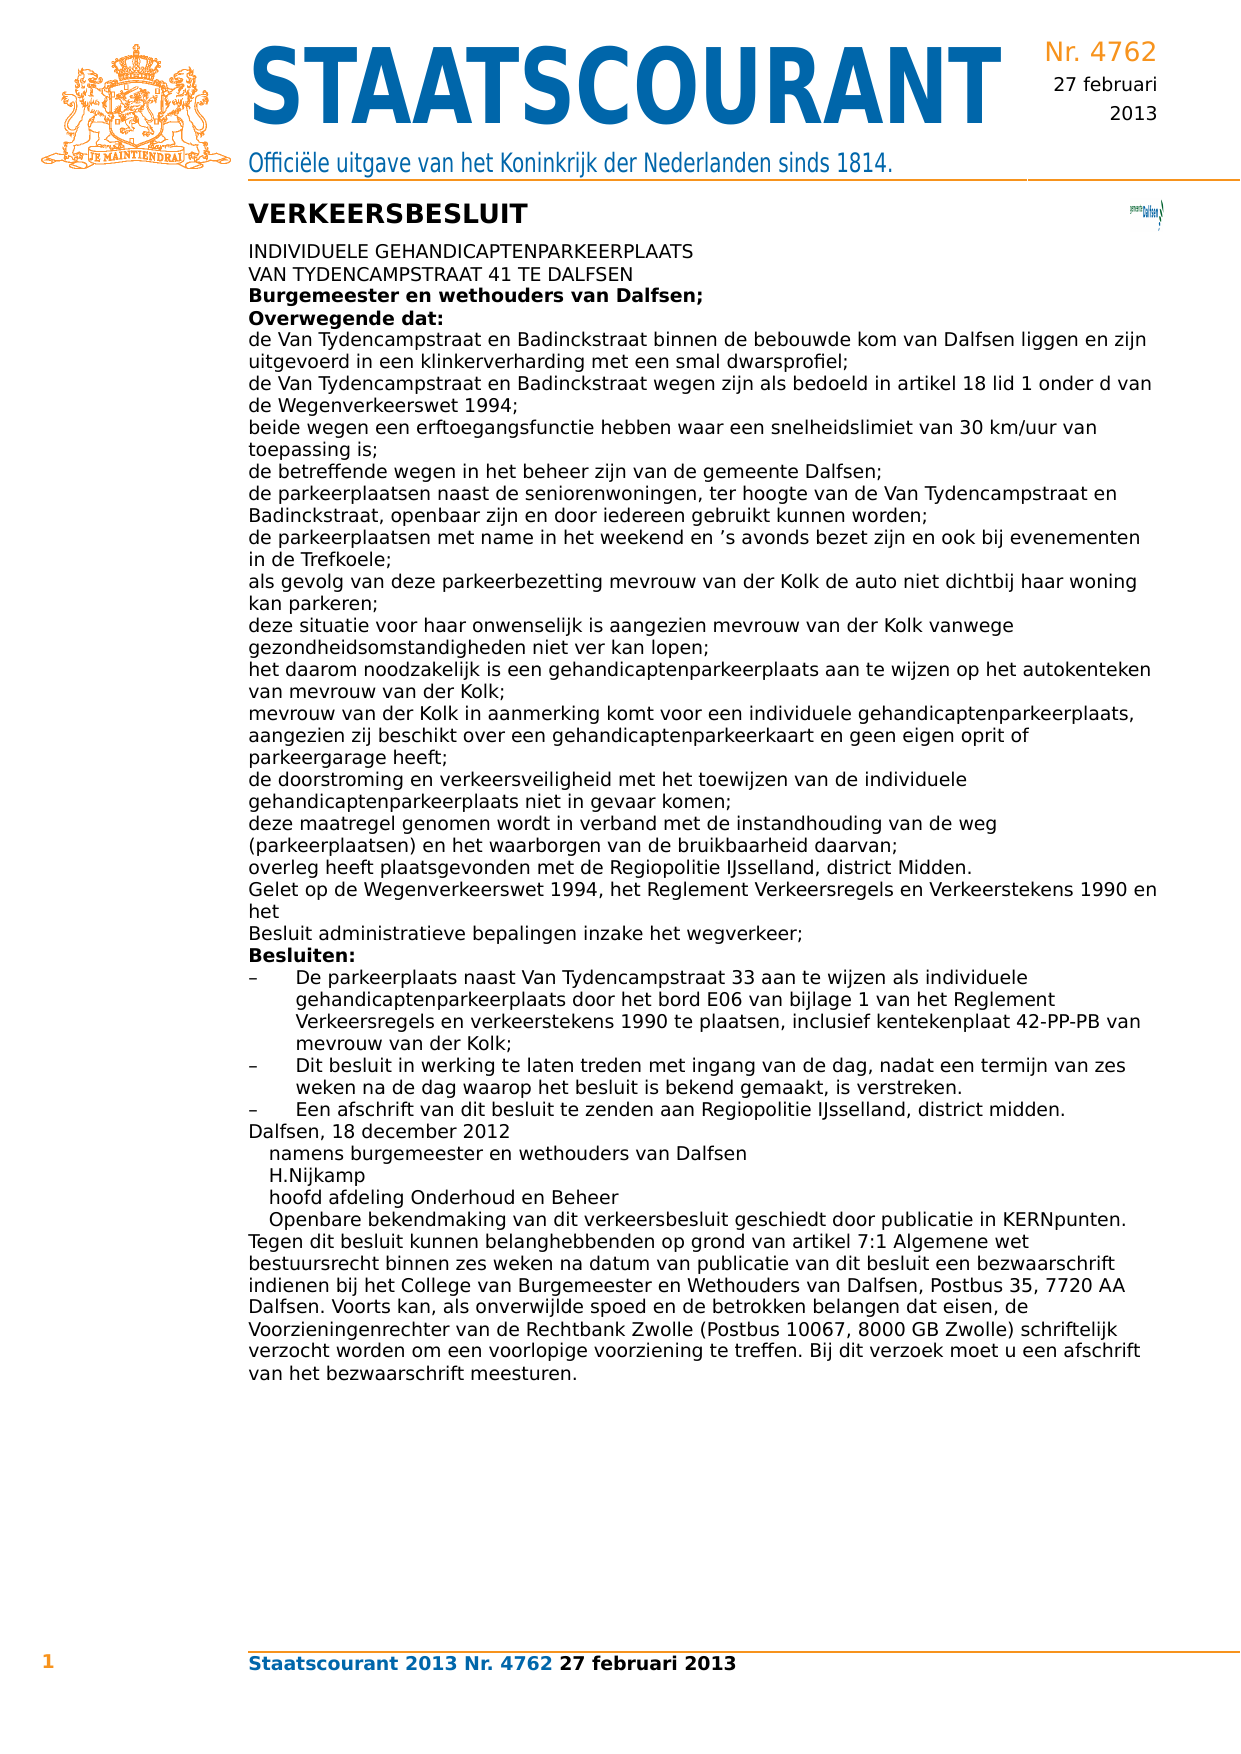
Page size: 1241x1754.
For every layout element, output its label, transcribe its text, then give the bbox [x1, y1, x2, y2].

text beide wegen een erftoegangsfunctie hebben waar een snelheidslimiet van 30 km/uur van toepassing is; [248, 417, 1163, 461]
list Dit besluit in werking te laten treden met ingang van de dag, nadat een termijn van zes weken na de dag waarop het besluit is bekend gemaakt, is verstreken. [248, 1055, 1163, 1099]
subtitle Overwegende dat: [248, 307, 1163, 329]
text INDIVIDUELE GEHANDICAPTENPARKEERPLAATS [248, 241, 1163, 263]
text deze maatregel genomen wordt in verband met de instandhouding van de weg (parkeerplaatsen) en het waarborgen van de bruikbaarheid daarvan; [248, 813, 1163, 857]
subtitle Burgemeester en wethouders van Dalfsen; [248, 285, 1163, 307]
text namens burgemeester en wethouders van Dalfsen [248, 1143, 1163, 1164]
text de Van Tydencampstraat en Badinckstraat wegen zijn als bedoeld in artikel 18 lid 1 onder d van de Wegenverkeerswet 1994; [248, 373, 1163, 417]
text H.Nijkamp [248, 1164, 1163, 1187]
text deze situatie voor haar onwenselijk is aangezien mevrouw van der Kolk vanwege gezondheidsomstandigheden niet ver kan lopen; [248, 615, 1163, 659]
text overleg heeft plaatsgevonden met de Regiopolitie IJsselland, district Midden. [248, 857, 1163, 879]
text Dalfsen, 18 december 2012 [248, 1121, 1163, 1143]
text Gelet op de Wegenverkeerswet 1994, het Reglement Verkeersregels en Verkeerstekens 1990 en het [248, 879, 1163, 923]
list De parkeerplaats naast Van Tydencampstraat 33 aan te wijzen als individuele gehandicaptenparkeerplaats door het bord E06 van bijlage 1 van het Reglement Verkeersregels en verkeerstekens 1990 te plaatsen, inclusief kentekenplaat 42-PP-PB van mevrouw van der Kolk; [248, 967, 1163, 1055]
text de Van Tydencampstraat en Badinckstraat binnen de bebouwde kom van Dalfsen liggen en zijn uitgevoerd in een klinkerverharding met een smal dwarsprofiel; [248, 329, 1163, 373]
picture [41, 44, 231, 169]
text de betreffende wegen in het beheer zijn van de gemeente Dalfsen; [248, 461, 1163, 483]
text hoofd afdeling Onderhoud en Beheer [248, 1187, 1163, 1208]
text de parkeerplaatsen met name in het weekend en ’s avonds bezet zijn en ook bij evenementen in de Trefkoele; [248, 527, 1163, 571]
text de parkeerplaatsen naast de seniorenwoningen, ter hoogte van de Van Tydencampstraat en Badinckstraat, openbaar zijn en door iedereen gebruikt kunnen worden; [248, 483, 1163, 527]
list Een afschrift van dit besluit te zenden aan Regiopolitie IJsselland, district midden. [248, 1099, 1163, 1121]
text Openbare bekendmaking van dit verkeersbesluit geschiedt door publicatie in KERNpunten. Tegen dit besluit kunnen belanghebbenden op grond van artikel 7:1 Algemene wet bestuursrecht binnen zes weken na datum van publicatie van dit besluit een bezwaarschrift indienen bij het College van Burgemeester en Wethouders van Dalfsen, Postbus 35, 7720 AA Dalfsen. Voorts kan, als onverwijlde spoed en de betrokken belangen dat eisen, de Voorzieningenrechter van de Rechtbank Zwolle (Postbus 10067, 8000 GB Zwolle) schriftelijk verzocht worden om een voorlopige voorziening te treffen. Bij dit verzoek moet u een afschrift van het bezwaarschrift meesturen. [248, 1208, 1163, 1384]
text VAN TYDENCAMPSTRAAT 41 TE DALFSEN [248, 263, 1163, 285]
text mevrouw van der Kolk in aanmerking komt voor een individuele gehandicaptenparkeerplaats, aangezien zij beschikt over een gehandicaptenparkeerkaart en geen eigen oprit of parkeergarage heeft; [248, 703, 1163, 769]
text Besluiten: [248, 945, 1163, 967]
text als gevolg van deze parkeerbezetting mevrouw van der Kolk de auto niet dichtbij haar woning kan parkeren; [248, 571, 1163, 615]
text de doorstroming en verkeersveiligheid met het toewijzen van de individuele gehandicaptenparkeerplaats niet in gevaar komen; [248, 769, 1163, 813]
text Besluit administratieve bepalingen inzake het wegverkeer; [248, 923, 1163, 945]
subtitle VERKEERSBESLUIT [248, 199, 1130, 230]
picture [1130, 198, 1164, 232]
text het daarom noodzakelijk is een gehandicaptenparkeerplaats aan te wijzen op het autokenteken van mevrouw van der Kolk; [248, 659, 1163, 703]
